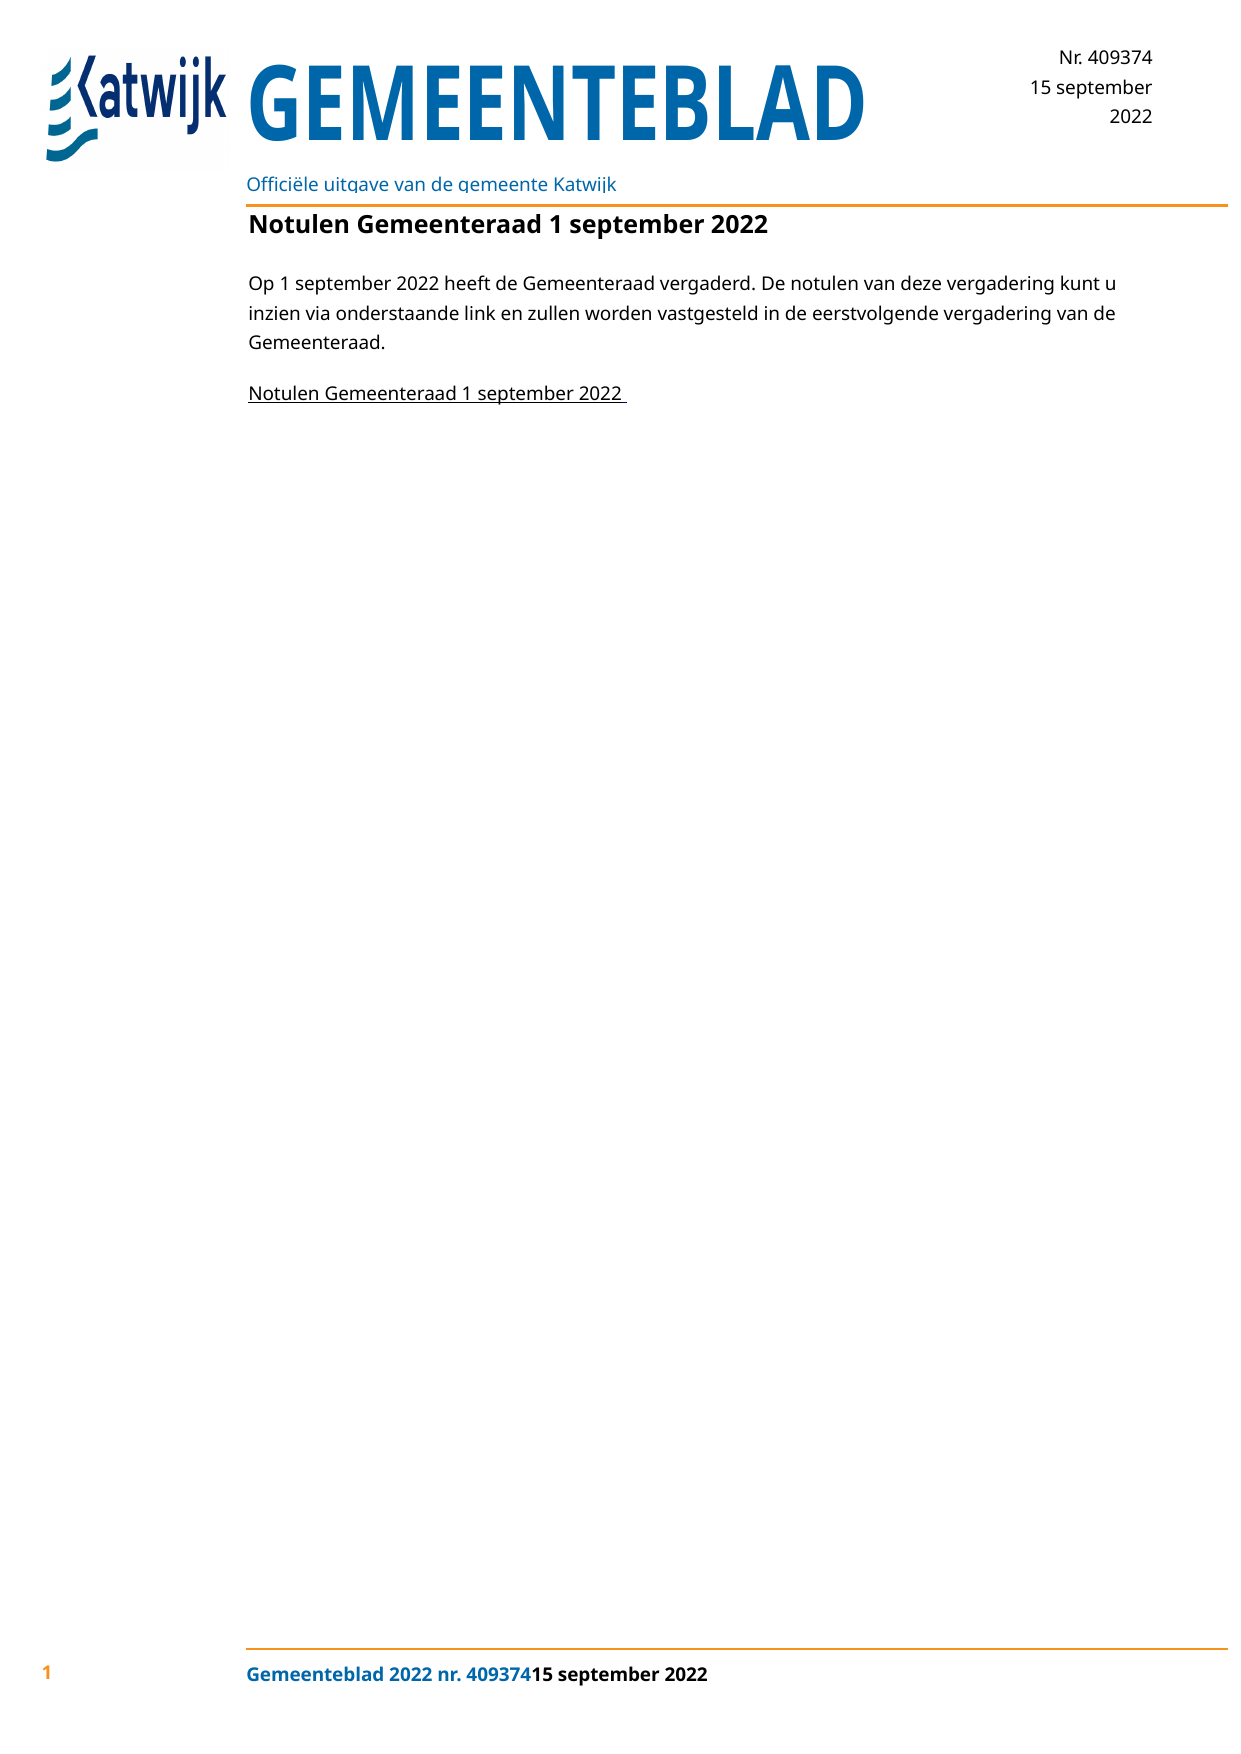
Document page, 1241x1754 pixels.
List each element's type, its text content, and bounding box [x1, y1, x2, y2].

picture [41, 47, 231, 172]
text Notulen Gemeenteraad 1 september 2022 [248, 207, 1152, 241]
text Op 1 september 2022 heeft de Gemeenteraad vergaderd. De notulen van deze vergadering kunt u inzien via onderstaande link en zullen worden vastgesteld in de eerstvolgende vergadering van de Gemeenteraad. [248, 270, 1152, 355]
text Notulen Gemeenteraad 1 september 2022 [248, 380, 1152, 406]
